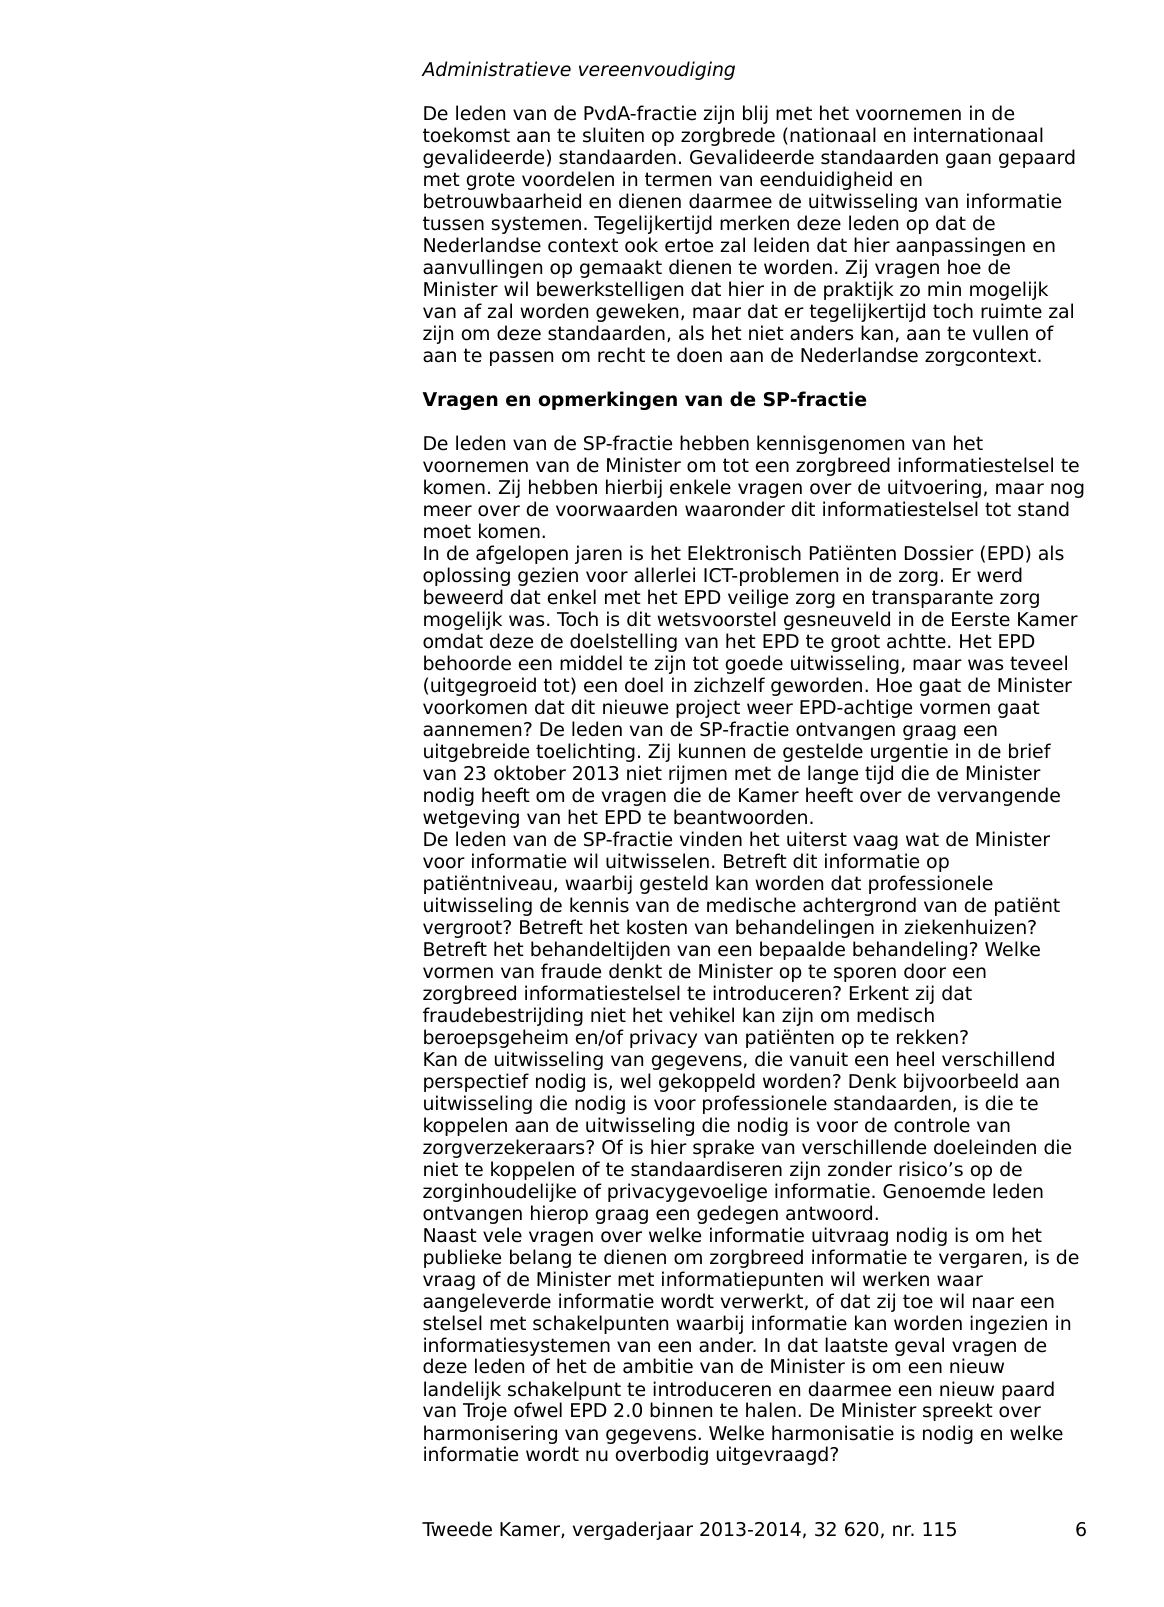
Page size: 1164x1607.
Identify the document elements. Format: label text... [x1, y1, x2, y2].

text In de afgelopen jaren is het Elektronisch Patiënten Dossier (EPD) als oplossing gezien voor allerlei ICT-problemen in de zorg. Er werd beweerd dat enkel met het EPD veilige zorg en transparante zorg mogelijk was. Toch is dit wetsvoorstel gesneuveld in de Eerste Kamer omdat deze de doelstelling van het EPD te groot achtte. Het EPD behoorde een middel te zijn tot goede uitwisseling, maar was teveel (uitgegroeid tot) een doel in zichzelf geworden. Hoe gaat de Minister voorkomen dat dit nieuwe project weer EPD-achtige vormen gaat aannemen? De leden van de SP-fractie ontvangen graag een uitgebreide toelichting. Zij kunnen de gestelde urgentie in de brief van 23 oktober 2013 niet rijmen met de lange tijd die de Minister nodig heeft om de vragen die de Kamer heeft over de vervangende wetgeving van het EPD te beantwoorden. [422, 543, 1087, 829]
text Naast vele vragen over welke informatie uitvraag nodig is om het publieke belang te dienen om zorgbreed informatie te vergaren, is de vraag of de Minister met informatiepunten wil werken waar aangeleverde informatie wordt verwerkt, of dat zij toe wil naar een stelsel met schakelpunten waarbij informatie kan worden ingezien in informatiesystemen van een ander. In dat laatste geval vragen de deze leden of het de ambitie van de Minister is om een nieuw landelijk schakelpunt te introduceren en daarmee een nieuw paard van Troje ofwel EPD 2.0 binnen te halen. De Minister spreekt over harmonisering van gegevens. Welke harmonisatie is nodig en welke informatie wordt nu overbodig uitgevraagd? [422, 1224, 1087, 1466]
text Kan de uitwisseling van gegevens, die vanuit een heel verschillend perspectief nodig is, wel gekoppeld worden? Denk bijvoorbeeld aan uitwisseling die nodig is voor professionele standaarden, is die te koppelen aan de uitwisseling die nodig is voor de controle van zorgverzekeraars? Of is hier sprake van verschillende doeleinden die niet te koppelen of te standaardiseren zijn zonder risico’s op de zorginhoudelijke of privacygevoelige informatie. Genoemde leden ontvangen hierop graag een gedegen antwoord. [422, 1049, 1087, 1224]
text De leden van de SP-fractie hebben kennisgenomen van het voornemen van de Minister om tot een zorgbreed informatiestelsel te komen. Zij hebben hierbij enkele vragen over de uitvoering, maar nog meer over de voorwaarden waaronder dit informatiestelsel tot stand moet komen. [422, 433, 1087, 543]
subtitle Vragen en opmerkingen van de SP-fractie [422, 389, 1087, 411]
text De leden van de SP-fractie vinden het uiterst vaag wat de Minister voor informatie wil uitwisselen. Betreft dit informatie op patiëntniveau, waarbij gesteld kan worden dat professionele uitwisseling de kennis van de medische achtergrond van de patiënt vergroot? Betreft het kosten van behandelingen in ziekenhuizen? Betreft het behandeltijden van een bepaalde behandeling? Welke vormen van fraude denkt de Minister op te sporen door een zorgbreed informatiestelsel te introduceren? Erkent zij dat fraudebestrijding niet het vehikel kan zijn om medisch beroepsgeheim en/of privacy van patiënten op te rekken? [422, 829, 1087, 1049]
text De leden van de PvdA-fractie zijn blij met het voornemen in de toekomst aan te sluiten op zorgbrede (nationaal en internationaal gevalideerde) standaarden. Gevalideerde standaarden gaan gepaard met grote voordelen in termen van eenduidigheid en betrouwbaarheid en dienen daarmee de uitwisseling van informatie tussen systemen. Tegelijkertijd merken deze leden op dat de Nederlandse context ook ertoe zal leiden dat hier aanpassingen en aanvullingen op gemaakt dienen te worden. Zij vragen hoe de Minister wil bewerkstelligen dat hier in de praktijk zo min mogelijk van af zal worden geweken, maar dat er tegelijkertijd toch ruimte zal zijn om deze standaarden, als het niet anders kan, aan te vullen of aan te passen om recht te doen aan de Nederlandse zorgcontext. [422, 103, 1087, 367]
subtitle Administratieve vereenvoudiging [422, 59, 1087, 81]
